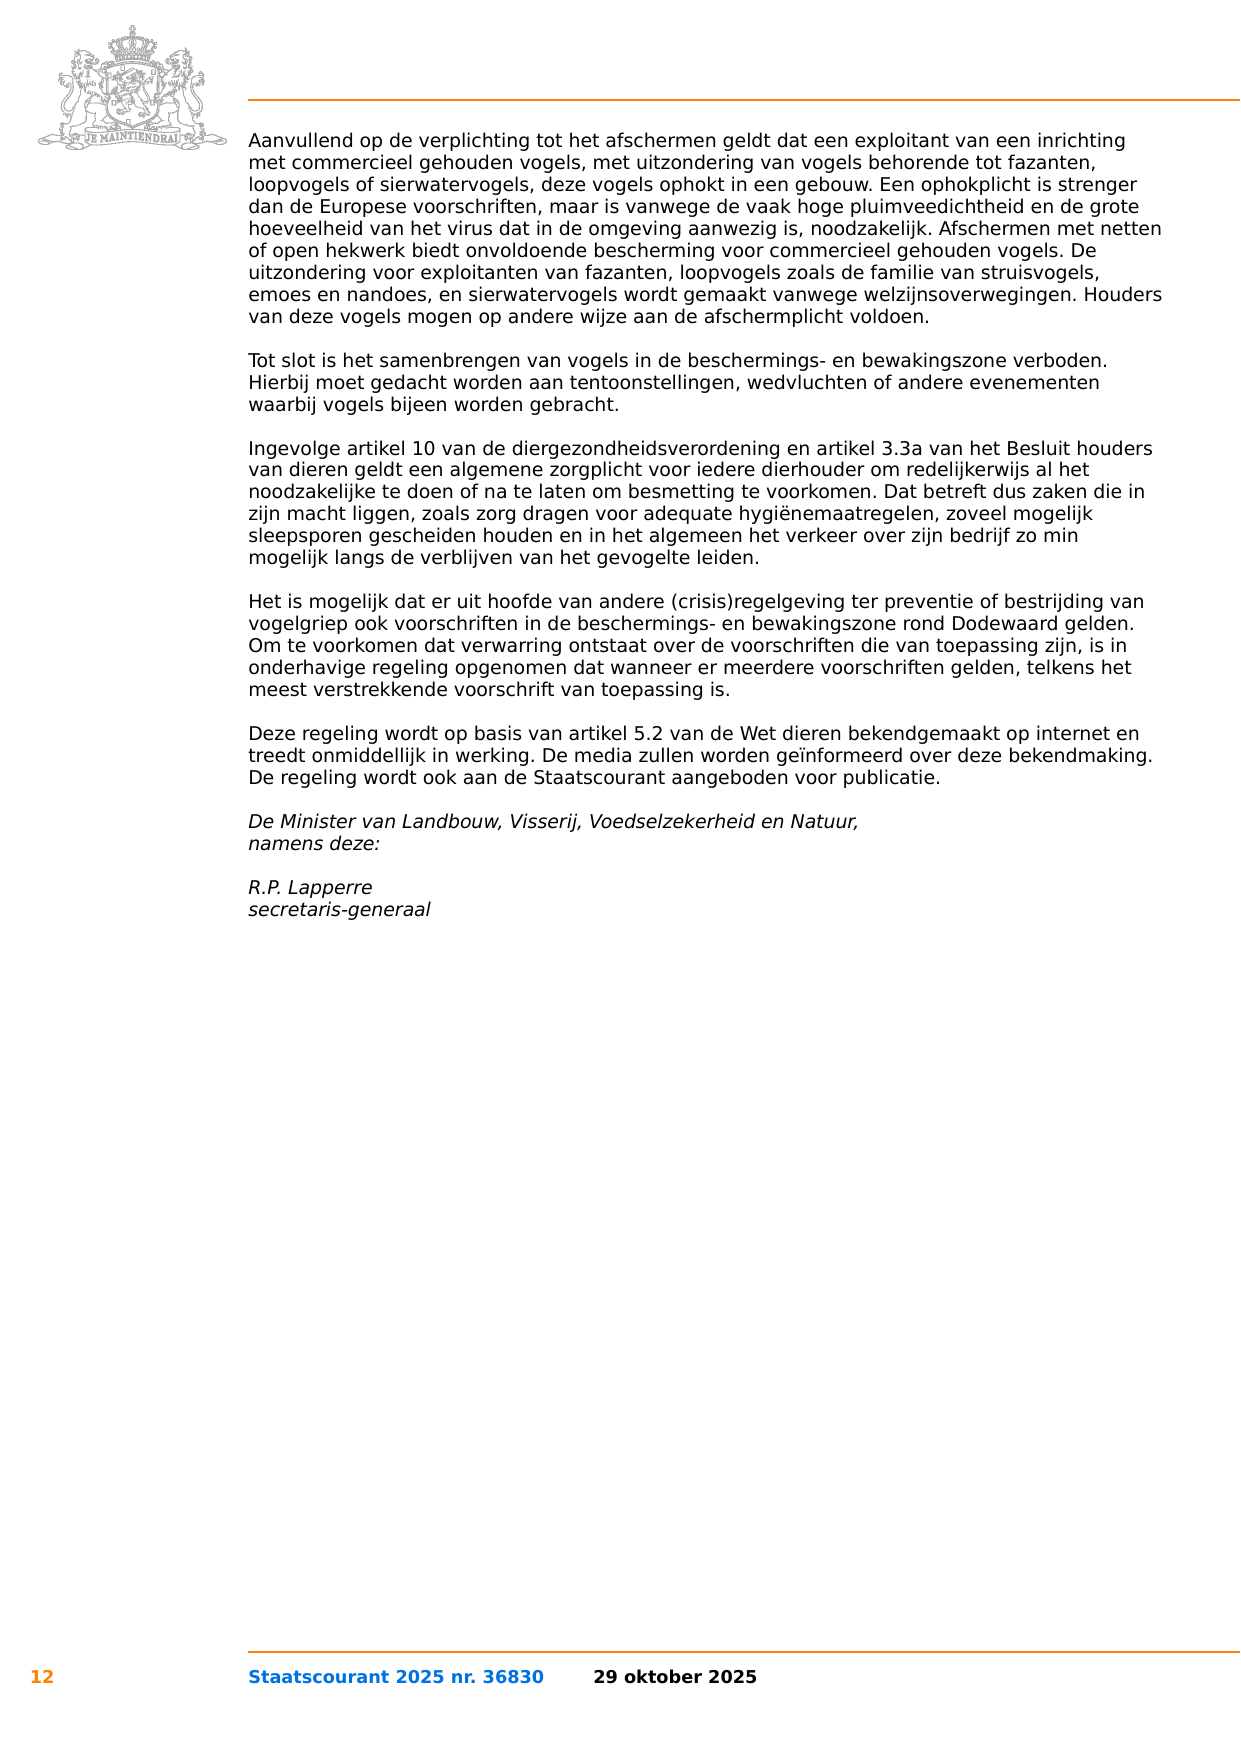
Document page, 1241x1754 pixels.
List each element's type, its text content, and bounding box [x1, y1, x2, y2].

text Ingevolge artikel 10 van de diergezondheidsverordening en artikel 3.3a van het Besluit houders van dieren geldt een algemene zorgplicht voor iedere dierhouder om redelijkerwijs al het noodzakelijke te doen of na te laten om besmetting te voorkomen. Dat betreft dus zaken die in zijn macht liggen, zoals zorg dragen voor adequate hygiënemaatregelen, zoveel mogelijk sleepsporen gescheiden houden en in het algemeen het verkeer over zijn bedrijf zo min mogelijk langs de verblijven van het gevogelte leiden. [248, 437, 1163, 569]
text Het is mogelijk dat er uit hoofde van andere (crisis)regelgeving ter preventie of bestrijding van vogelgriep ook voorschriften in de beschermings- en bewakingszone rond Dodewaard gelden. Om te voorkomen dat verwarring ontstaat over de voorschriften die van toepassing zijn, is in onderhavige regeling opgenomen dat wanneer er meerdere voorschriften gelden, telkens het meest verstrekkende voorschrift van toepassing is. [248, 591, 1163, 701]
text De Minister van Landbouw, Visserij, Voedselzekerheid en Natuur, namens deze: R.P. Lapperre secretaris-generaal [248, 811, 1163, 921]
text Deze regeling wordt op basis van artikel 5.2 van de Wet dieren bekendgemaakt op internet en treedt onmiddellijk in werking. De media zullen worden geïnformeerd over deze bekendmaking. De regeling wordt ook aan de Staatscourant aangeboden voor publicatie. [248, 723, 1163, 789]
text Aanvullend op de verplichting tot het afschermen geldt dat een exploitant van een inrichting met commercieel gehouden vogels, met uitzondering van vogels behorende tot fazanten, loopvogels of sierwatervogels, deze vogels ophokt in een gebouw. Een ophokplicht is strenger dan de Europese voorschriften, maar is vanwege de vaak hoge pluimveedichtheid en de grote hoeveelheid van het virus dat in de omgeving aanwezig is, noodzakelijk. Afschermen met netten of open hekwerk biedt onvoldoende bescherming voor commercieel gehouden vogels. De uitzondering voor exploitanten van fazanten, loopvogels zoals de familie van struisvogels, emoes en nandoes, en sierwatervogels wordt gemaakt vanwege welzijnsoverwegingen. Houders van deze vogels mogen op andere wijze aan de afschermplicht voldoen. [248, 130, 1163, 328]
picture [38, 25, 227, 150]
text Tot slot is het samenbrengen van vogels in de beschermings- en bewakingszone verboden. Hierbij moet gedacht worden aan tentoonstellingen, wedvluchten of andere evenementen waarbij vogels bijeen worden gebracht. [248, 349, 1163, 416]
